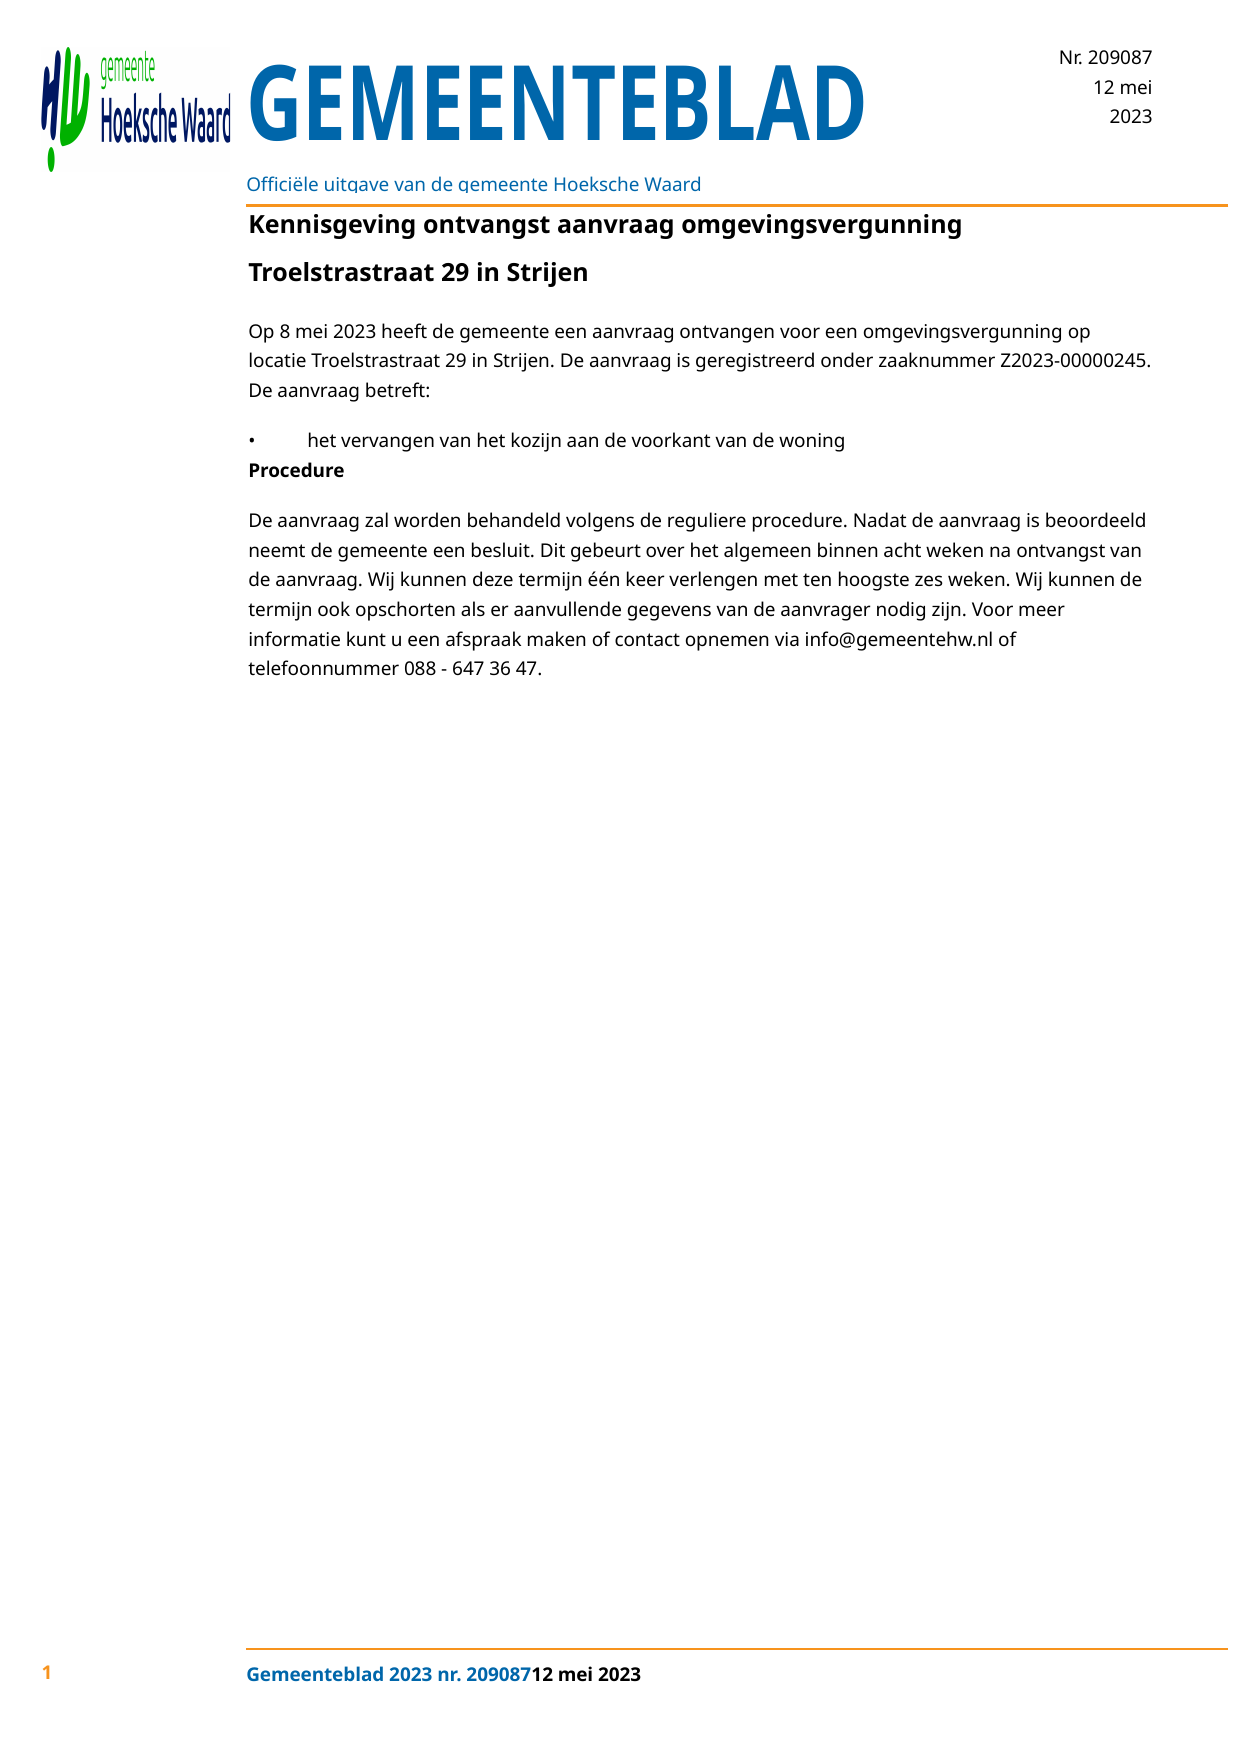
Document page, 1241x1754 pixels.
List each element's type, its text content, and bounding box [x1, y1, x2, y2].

text Op 8 mei 2023 heeft de gemeente een aanvraag ontvangen voor een omgevingsvergunning op locatie Troelstrastraat 29 in Strijen. De aanvraag is geregistreerd onder zaaknummer Z2023-00000245. De aanvraag betreft: [248, 318, 1152, 403]
text De aanvraag zal worden behandeld volgens de reguliere procedure. Nadat de aanvraag is beoordeeld neemt de gemeente een besluit. Dit gebeurt over het algemeen binnen acht weken na ontvangst van de aanvraag. Wij kunnen deze termijn één keer verlengen met ten hoogste zes weken. Wij kunnen de termijn ook opschorten als er aanvullende gegevens van de aanvrager nodig zijn. Voor meer informatie kunt u een afspraak maken of contact opnemen via info@gemeentehw.nl of telefoonnummer 088 - 647 36 47. [248, 507, 1152, 681]
picture [41, 47, 231, 172]
text Kennisgeving ontvangst aanvraag omgevingsvergunning Troelstrastraat 29 in Strijen [248, 207, 1152, 288]
text Procedure [248, 457, 1152, 483]
list het vervangen van het kozijn aan de voorkant van de woning [248, 427, 1152, 453]
